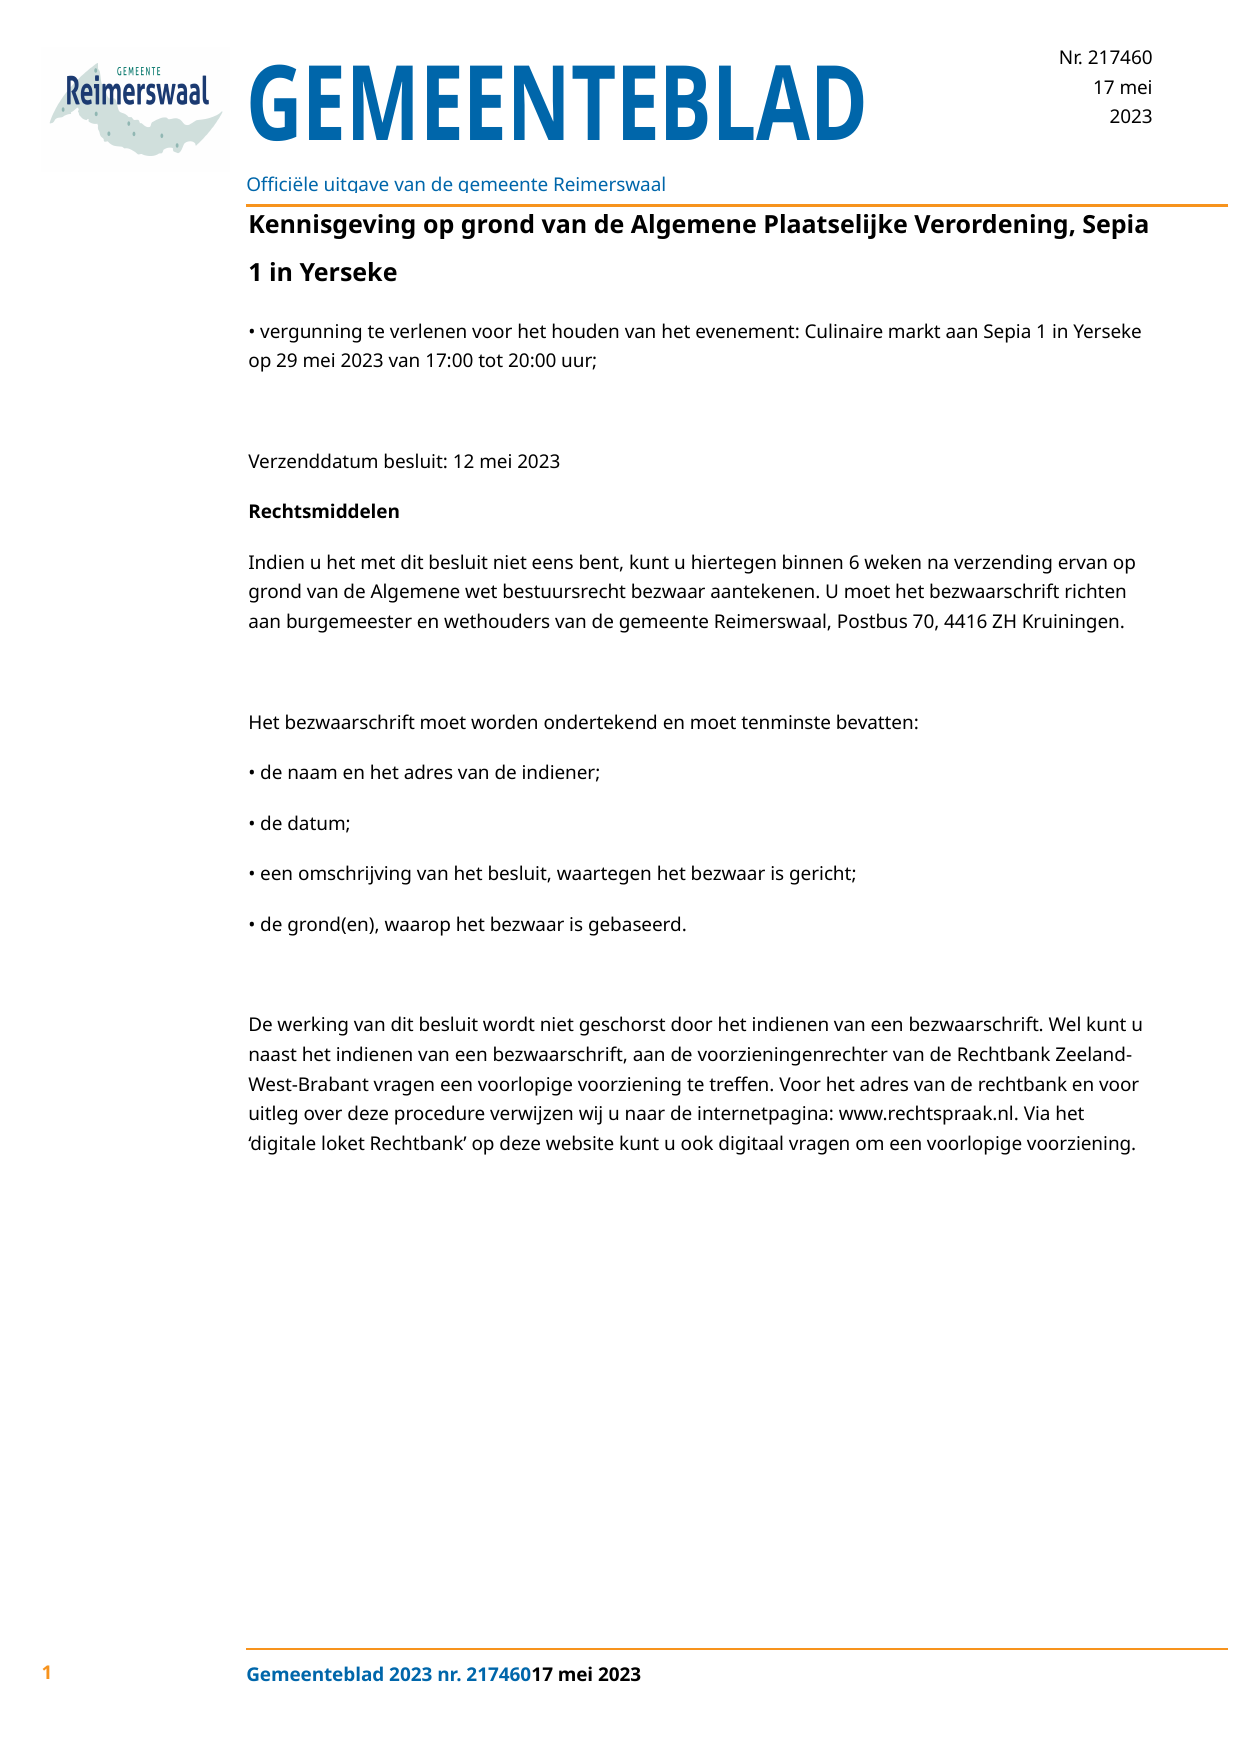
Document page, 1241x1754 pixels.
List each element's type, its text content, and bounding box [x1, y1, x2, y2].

text • een omschrijving van het besluit, waartegen het bezwaar is gericht; [248, 860, 1152, 886]
text Verzenddatum besluit: 12 mei 2023 [248, 448, 1152, 474]
picture [41, 47, 231, 172]
text Rechtsmiddelen [248, 499, 1152, 524]
text De werking van dit besluit wordt niet geschorst door het indienen van een bezwaarschrift. Wel kunt u naast het indienen van een bezwaarschrift, aan de voorzieningenrechter van de Rechtbank Zeeland-West-Brabant vragen een voorlopige voorziening te treffen. Voor het adres van de rechtbank en voor uitleg over deze procedure verwijzen wij u naar de internetpagina: www.rechtspraak.nl. Via het ‘digitale loket Rechtbank’ op deze website kunt u ook digitaal vragen om een voorlopige voorziening. [248, 1012, 1152, 1156]
text Het bezwaarschrift moet worden ondertekend en moet tenminste bevatten: [248, 709, 1152, 735]
text • de grond(en), waarop het bezwaar is gebaseerd. [248, 911, 1152, 937]
text • de datum; [248, 810, 1152, 836]
text Indien u het met dit besluit niet eens bent, kunt u hiertegen binnen 6 weken na verzending ervan op grond van de Algemene wet bestuursrecht bezwaar aantekenen. U moet het bezwaarschrift richten aan burgemeester en wethouders van de gemeente Reimerswaal, Postbus 70, 4416 ZH Kruiningen. [248, 549, 1152, 634]
text • de naam en het adres van de indiener; [248, 759, 1152, 785]
text Kennisgeving op grond van de Algemene Plaatselijke Verordening, Sepia 1 in Yerseke [248, 207, 1152, 288]
text • vergunning te verlenen voor het houden van het evenement: Culinaire markt aan Sepia 1 in Yerseke op 29 mei 2023 van 17:00 tot 20:00 uur; [248, 318, 1152, 373]
